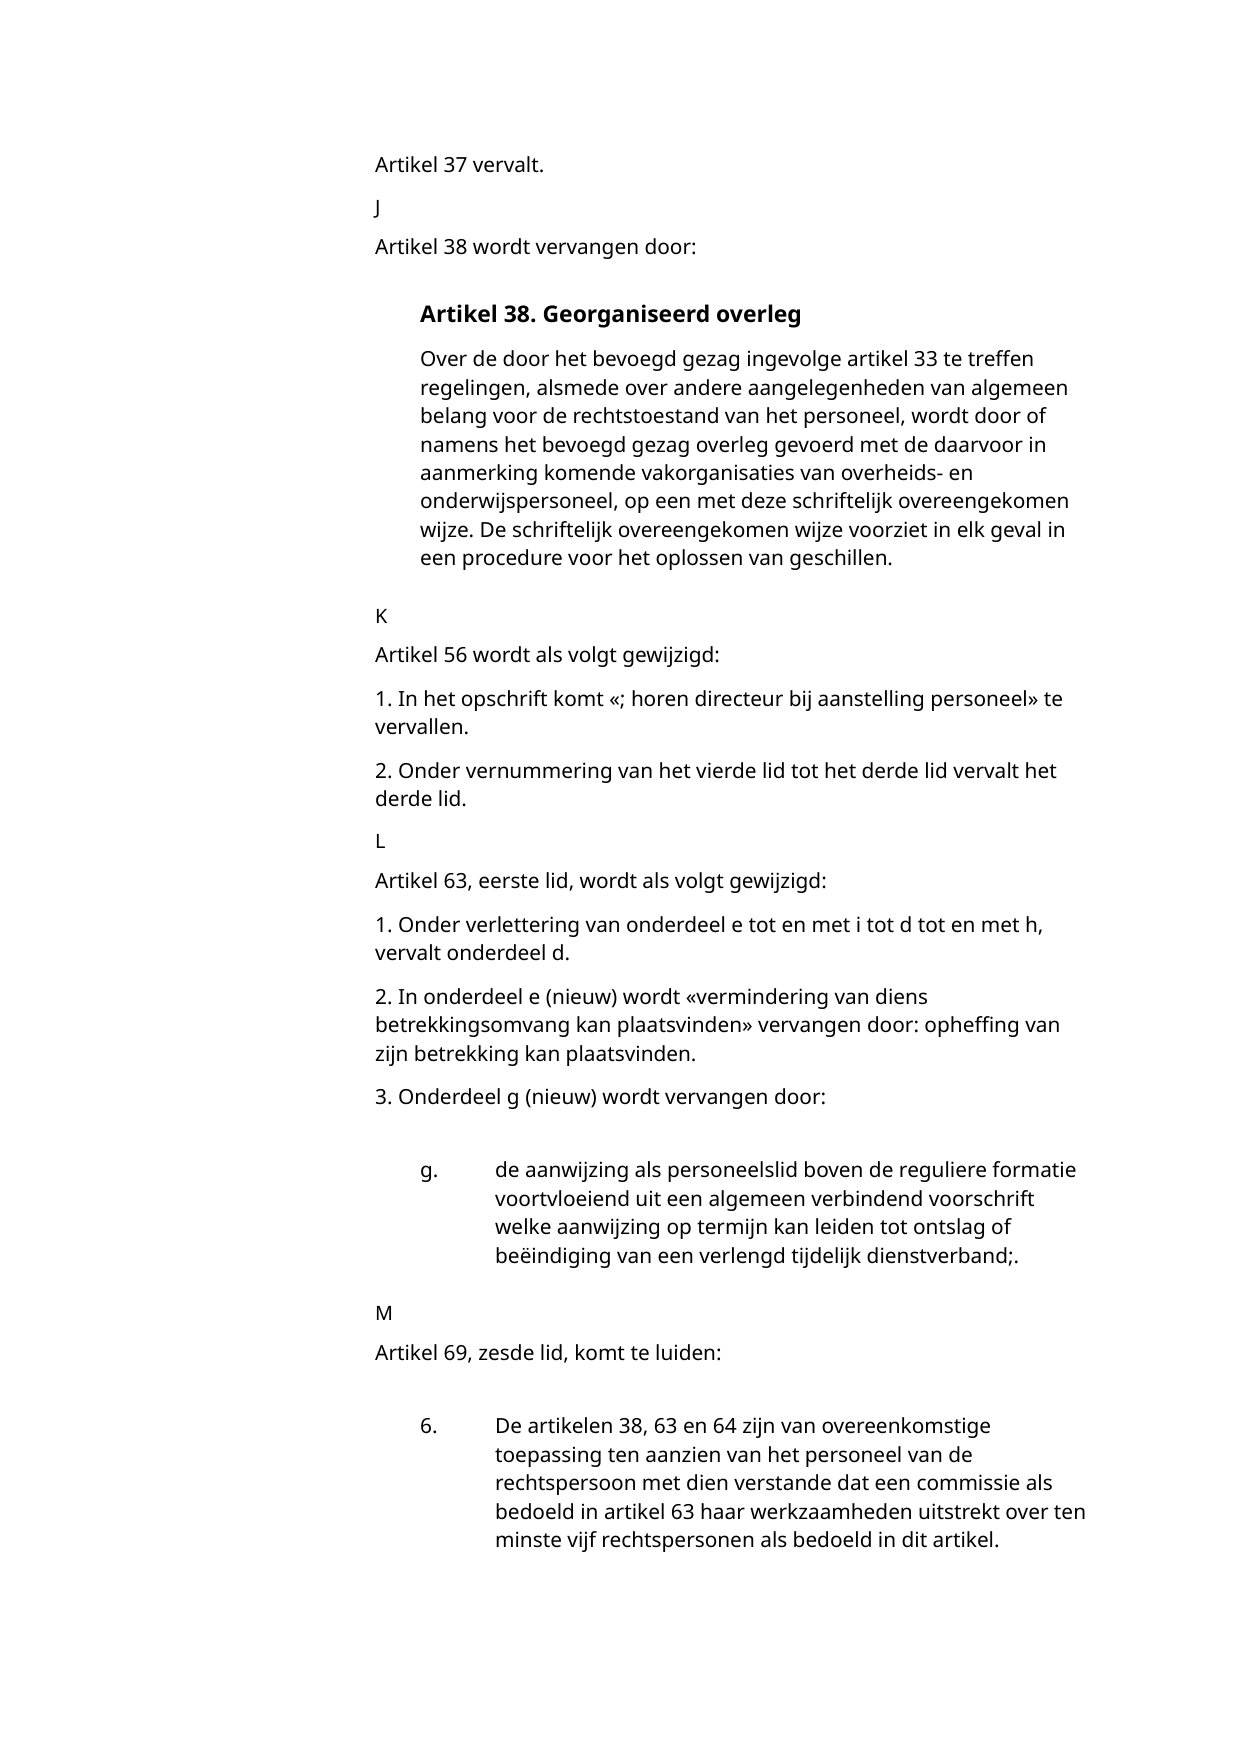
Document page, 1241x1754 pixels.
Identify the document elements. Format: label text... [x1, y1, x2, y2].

list de aanwijzing als personeelslid boven de reguliere formatie voortvloeiend uit een algemeen verbindend voorschrift welke aanwijzing op termijn kan leiden tot ontslag of beëindiging van een verlengd tijdelijk dienstverband;. [420, 1156, 1090, 1269]
text M [375, 1299, 1090, 1326]
text Artikel 37 vervalt. [375, 150, 1090, 178]
text 3. Onderdeel g (nieuw) wordt vervangen door: [375, 1082, 1090, 1111]
text J [375, 193, 1090, 220]
text 2. In onderdeel e (nieuw) wordt «vermindering van diens betrekkingsomvang kan plaatsvinden» vervangen door: opheffing van zijn betrekking kan plaatsvinden. [375, 982, 1090, 1067]
text K [375, 602, 1090, 629]
subtitle Artikel 38. Georganiseerd overleg [420, 298, 1090, 329]
text Artikel 56 wordt als volgt gewijzigd: [375, 641, 1090, 669]
text 1. Onder verlettering van onderdeel e tot en met i tot d tot en met h, vervalt onderdeel d. [375, 910, 1090, 967]
text Artikel 63, eerste lid, wordt als volgt gewijzigd: [375, 867, 1090, 895]
text 1. In het opschrift komt «; horen directeur bij aanstelling personeel» te vervallen. [375, 684, 1090, 741]
text Artikel 38 wordt vervangen door: [375, 232, 1090, 261]
text Artikel 69, zesde lid, komt te luiden: [375, 1338, 1090, 1367]
list De artikelen 38, 63 en 64 zijn van overeenkomstige toepassing ten aanzien van het personeel van de rechtspersoon met dien verstande dat een commissie als bedoeld in artikel 63 haar werkzaamheden uitstrekt over ten minste vijf rechtspersonen als bedoeld in dit artikel. [420, 1412, 1090, 1554]
text L [375, 828, 1090, 855]
text Over de door het bevoegd gezag ingevolge artikel 33 te treffen regelingen, alsmede over andere aangelegenheden van algemeen belang voor de rechtstoestand van het personeel, wordt door of namens het bevoegd gezag overleg gevoerd met de daarvoor in aanmerking komende vakorganisaties van overheids- en onderwijspersoneel, op een met deze schriftelijk overeengekomen wijze. De schriftelijk overeengekomen wijze voorziet in elk geval in een procedure voor het oplossen van geschillen. [420, 344, 1090, 572]
text 2. Onder vernummering van het vierde lid tot het derde lid vervalt het derde lid. [375, 756, 1090, 813]
